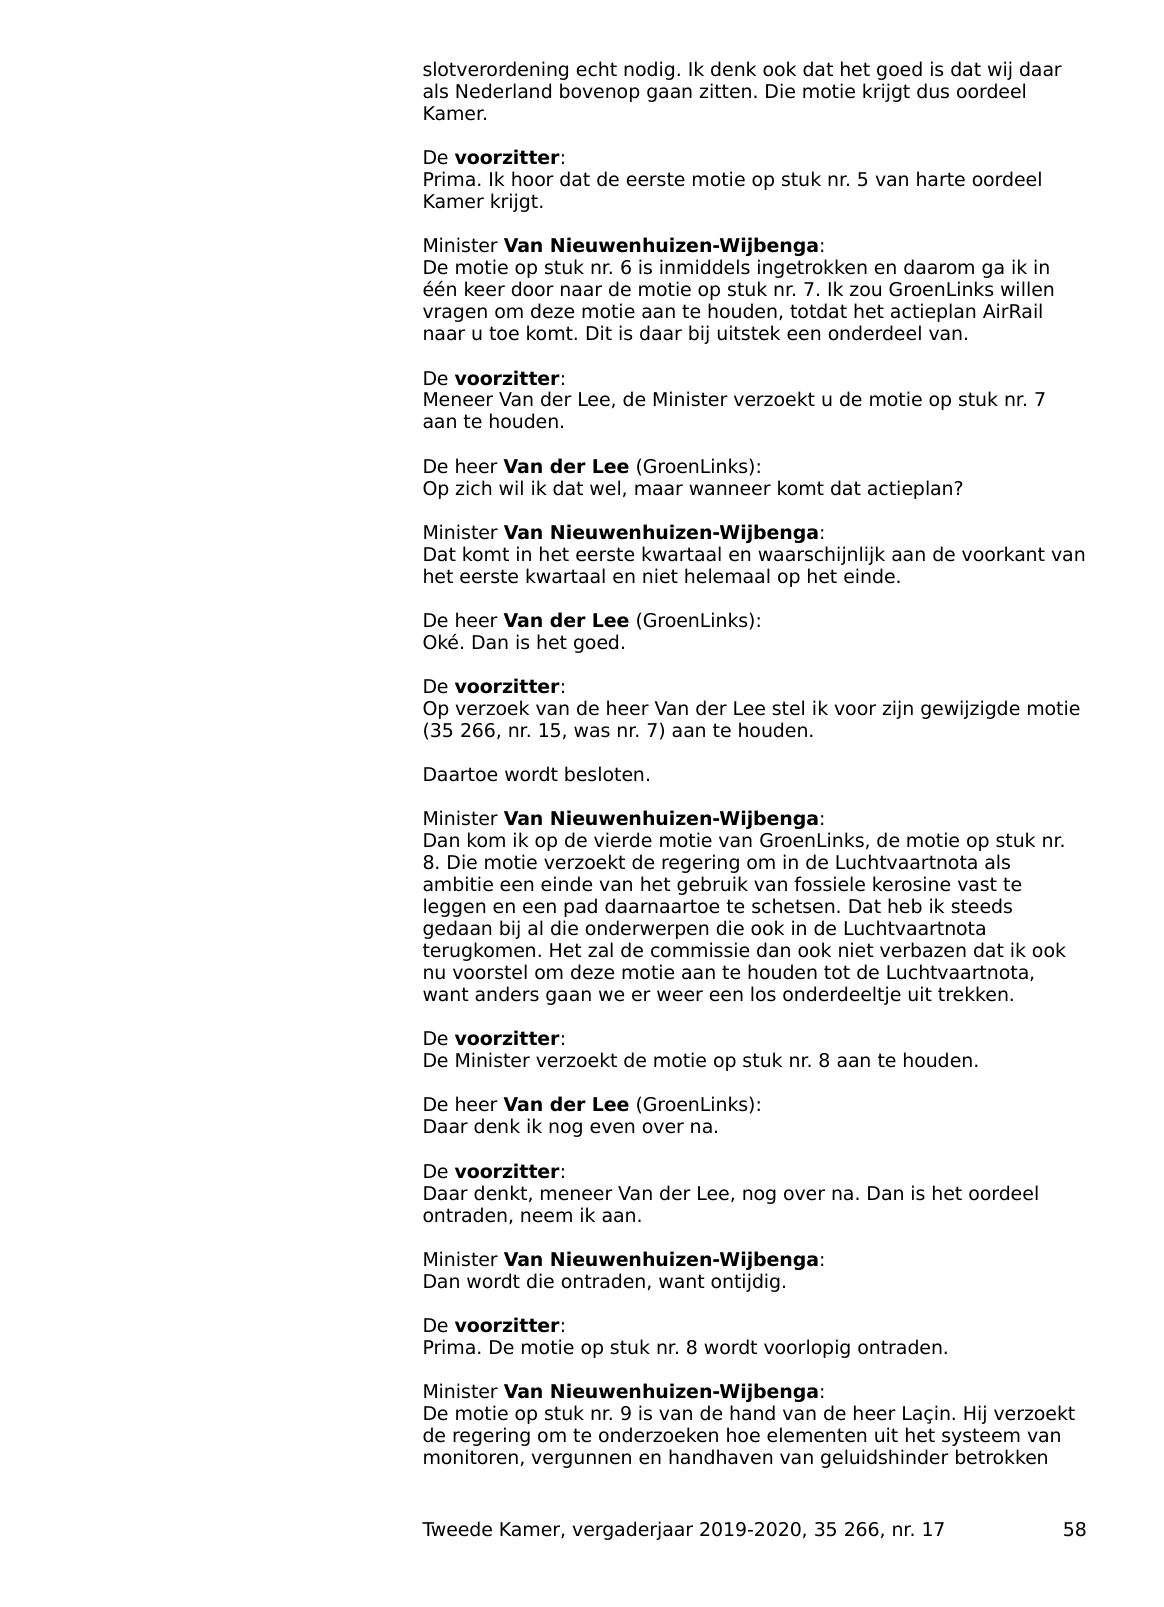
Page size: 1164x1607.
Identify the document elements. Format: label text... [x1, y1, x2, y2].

text Daar denkt, meneer Van der Lee, nog over na. Dan is het oordeel ontraden, neem ik aan. [422, 1182, 1087, 1226]
text De voorzitter: [422, 1315, 1087, 1337]
text Minister Van Nieuwenhuizen-Wijbenga: [422, 522, 1087, 544]
text Dan wordt die ontraden, want ontijdig. [422, 1271, 1087, 1293]
text De voorzitter: [422, 367, 1087, 389]
text Prima. Ik hoor dat de eerste motie op stuk nr. 5 van harte oordeel Kamer krijgt. [422, 169, 1087, 213]
text Minister Van Nieuwenhuizen-Wijbenga: [422, 1381, 1087, 1403]
text De voorzitter: [422, 1161, 1087, 1182]
text Op zich wil ik dat wel, maar wanneer komt dat actieplan? [422, 477, 1087, 499]
text Daartoe wordt besloten. [422, 764, 1087, 786]
text Meneer Van der Lee, de Minister verzoekt u de motie op stuk nr. 7 aan te houden. [422, 389, 1087, 433]
text Dan kom ik op de vierde motie van GroenLinks, de motie op stuk nr. 8. Die motie verzoekt de regering om in de Luchtvaartnota als ambitie een einde van het gebruik van fossiele kerosine vast te leggen en een pad daarnaartoe te schetsen. Dat heb ik steeds gedaan bij al die onderwerpen die ook in de Luchtvaartnota terugkomen. Het zal de commissie dan ook niet verbazen dat ik ook nu voorstel om deze motie aan te houden tot de Luchtvaartnota, want anders gaan we er weer een los onderdeeltje uit trekken. [422, 830, 1087, 1006]
text Op verzoek van de heer Van der Lee stel ik voor zijn gewijzigde motie (35 266, nr. 15, was nr. 7) aan te houden. [422, 698, 1087, 742]
text De voorzitter: [422, 676, 1087, 698]
text De heer Van der Lee (GroenLinks): [422, 610, 1087, 632]
text De motie op stuk nr. 9 is van de hand van de heer Laçin. Hij verzoekt de regering om te onderzoeken hoe elementen uit het systeem van monitoren, vergunnen en handhaven van geluidshinder betrokken [422, 1403, 1087, 1469]
text De heer Van der Lee (GroenLinks): [422, 1094, 1087, 1116]
text Prima. De motie op stuk nr. 8 wordt voorlopig ontraden. [422, 1337, 1087, 1359]
text slotverordening echt nodig. Ik denk ook dat het goed is dat wij daar als Nederland bovenop gaan zitten. Die motie krijgt dus oordeel Kamer. [422, 59, 1087, 125]
text De motie op stuk nr. 6 is inmiddels ingetrokken en daarom ga ik in één keer door naar de motie op stuk nr. 7. Ik zou GroenLinks willen vragen om deze motie aan te houden, totdat het actieplan AirRail naar u toe komt. Dit is daar bij uitstek een onderdeel van. [422, 257, 1087, 345]
text Daar denk ik nog even over na. [422, 1116, 1087, 1138]
text De heer Van der Lee (GroenLinks): [422, 456, 1087, 477]
text Minister Van Nieuwenhuizen-Wijbenga: [422, 808, 1087, 830]
text Minister Van Nieuwenhuizen-Wijbenga: [422, 1249, 1087, 1271]
text De Minister verzoekt de motie op stuk nr. 8 aan te houden. [422, 1050, 1087, 1072]
text Oké. Dan is het goed. [422, 632, 1087, 654]
text Minister Van Nieuwenhuizen-Wijbenga: [422, 235, 1087, 257]
text De voorzitter: [422, 1028, 1087, 1050]
text Dat komt in het eerste kwartaal en waarschijnlijk aan de voorkant van het eerste kwartaal en niet helemaal op het einde. [422, 544, 1087, 588]
text De voorzitter: [422, 147, 1087, 169]
